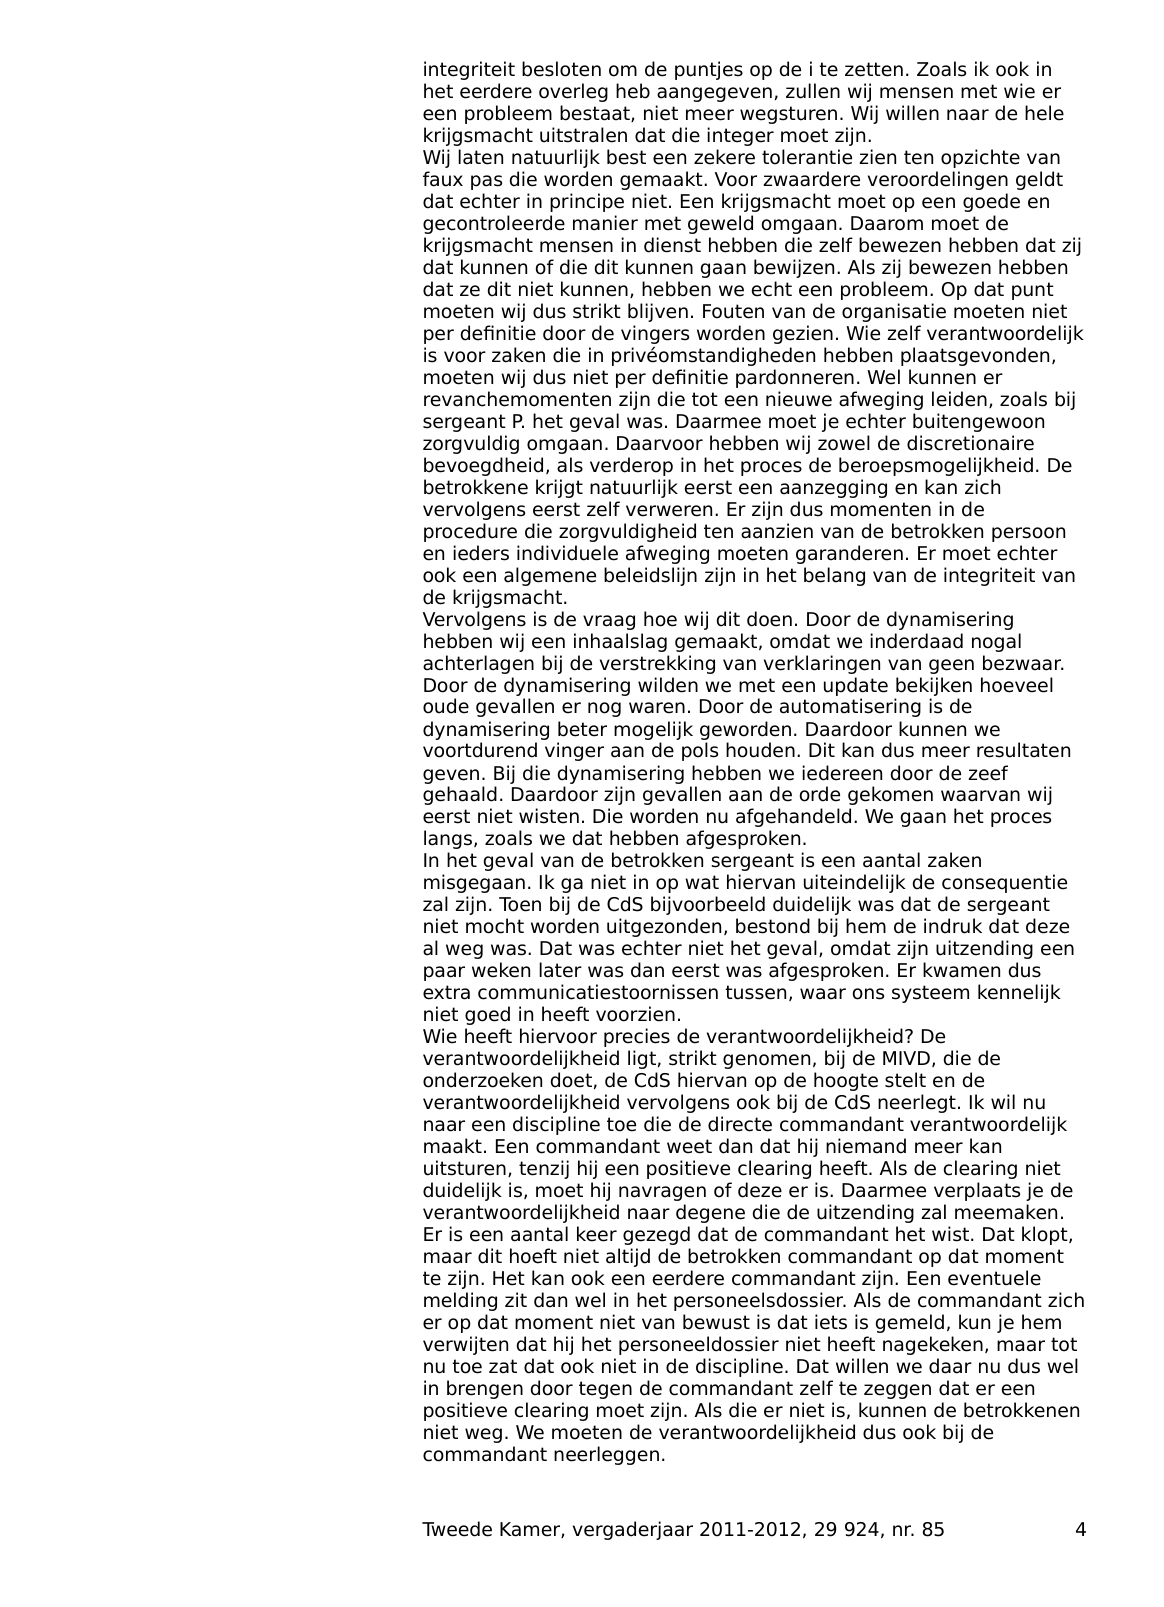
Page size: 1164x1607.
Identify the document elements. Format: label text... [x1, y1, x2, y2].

text Wie heeft hiervoor precies de verantwoordelijkheid? De verantwoordelijkheid ligt, strikt genomen, bij de MIVD, die de onderzoeken doet, de CdS hiervan op de hoogte stelt en de verantwoordelijkheid vervolgens ook bij de CdS neerlegt. Ik wil nu naar een discipline toe die de directe commandant verantwoordelijk maakt. Een commandant weet dan dat hij niemand meer kan uitsturen, tenzij hij een positieve clearing heeft. Als de clearing niet duidelijk is, moet hij navragen of deze er is. Daarmee verplaats je de verantwoordelijkheid naar degene die de uitzending zal meemaken. Er is een aantal keer gezegd dat de commandant het wist. Dat klopt, maar dit hoeft niet altijd de betrokken commandant op dat moment te zijn. Het kan ook een eerdere commandant zijn. Een eventuele melding zit dan wel in het personeelsdossier. Als de commandant zich er op dat moment niet van bewust is dat iets is gemeld, kun je hem verwijten dat hij het personeeldossier niet heeft nagekeken, maar tot nu toe zat dat ook niet in de discipline. Dat willen we daar nu dus wel in brengen door tegen de commandant zelf te zeggen dat er een positieve clearing moet zijn. Als die er niet is, kunnen de betrokkenen niet weg. We moeten de verantwoordelijkheid dus ook bij de commandant neerleggen. [422, 1026, 1087, 1466]
text integriteit besloten om de puntjes op de i te zetten. Zoals ik ook in het eerdere overleg heb aangegeven, zullen wij mensen met wie er een probleem bestaat, niet meer wegsturen. Wij willen naar de hele krijgsmacht uitstralen dat die integer moet zijn. [422, 59, 1087, 147]
text Wij laten natuurlijk best een zekere tolerantie zien ten opzichte van faux pas die worden gemaakt. Voor zwaardere veroordelingen geldt dat echter in principe niet. Een krijgsmacht moet op een goede en gecontroleerde manier met geweld omgaan. Daarom moet de krijgsmacht mensen in dienst hebben die zelf bewezen hebben dat zij dat kunnen of die dit kunnen gaan bewijzen. Als zij bewezen hebben dat ze dit niet kunnen, hebben we echt een probleem. Op dat punt moeten wij dus strikt blijven. Fouten van de organisatie moeten niet per definitie door de vingers worden gezien. Wie zelf verantwoordelijk is voor zaken die in privéomstandigheden hebben plaatsgevonden, moeten wij dus niet per definitie pardonneren. Wel kunnen er revanchemomenten zijn die tot een nieuwe afweging leiden, zoals bij sergeant P. het geval was. Daarmee moet je echter buitengewoon zorgvuldig omgaan. Daarvoor hebben wij zowel de discretionaire bevoegdheid, als verderop in het proces de beroepsmogelijkheid. De betrokkene krijgt natuurlijk eerst een aanzegging en kan zich vervolgens eerst zelf verweren. Er zijn dus momenten in de procedure die zorgvuldigheid ten aanzien van de betrokken persoon en ieders individuele afweging moeten garanderen. Er moet echter ook een algemene beleidslijn zijn in het belang van de integriteit van de krijgsmacht. [422, 147, 1087, 608]
text In het geval van de betrokken sergeant is een aantal zaken misgegaan. Ik ga niet in op wat hiervan uiteindelijk de consequentie zal zijn. Toen bij de CdS bijvoorbeeld duidelijk was dat de sergeant niet mocht worden uitgezonden, bestond bij hem de indruk dat deze al weg was. Dat was echter niet het geval, omdat zijn uitzending een paar weken later was dan eerst was afgesproken. Er kwamen dus extra communicatiestoornissen tussen, waar ons systeem kennelijk niet goed in heeft voorzien. [422, 850, 1087, 1026]
text Vervolgens is de vraag hoe wij dit doen. Door de dynamisering hebben wij een inhaalslag gemaakt, omdat we inderdaad nogal achterlagen bij de verstrekking van verklaringen van geen bezwaar. Door de dynamisering wilden we met een update bekijken hoeveel oude gevallen er nog waren. Door de automatisering is de dynamisering beter mogelijk geworden. Daardoor kunnen we voortdurend vinger aan de pols houden. Dit kan dus meer resultaten geven. Bij die dynamisering hebben we iedereen door de zeef gehaald. Daardoor zijn gevallen aan de orde gekomen waarvan wij eerst niet wisten. Die worden nu afgehandeld. We gaan het proces langs, zoals we dat hebben afgesproken. [422, 608, 1087, 850]
